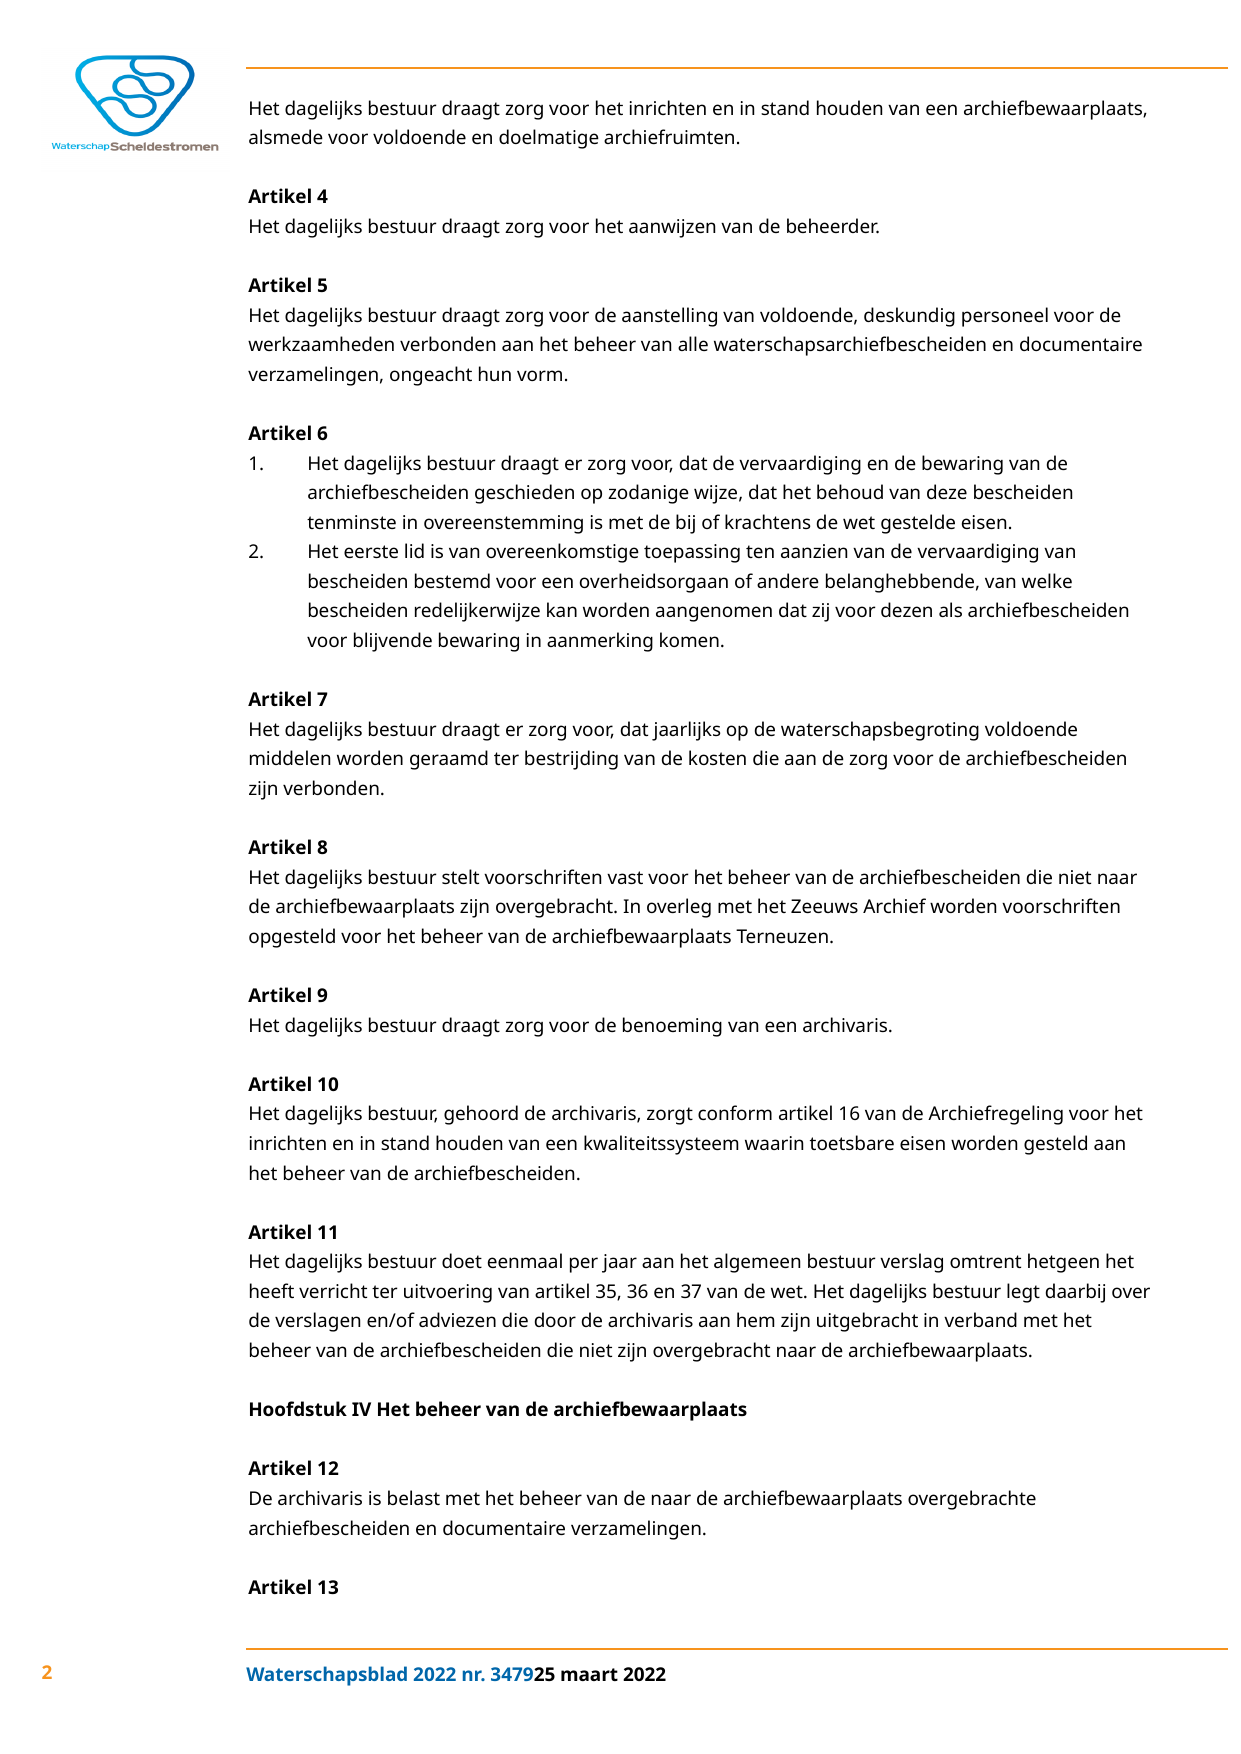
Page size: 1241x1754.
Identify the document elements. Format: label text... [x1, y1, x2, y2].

text Het dagelijks bestuur, gehoord de archivaris, zorgt conform artikel 16 van de Archiefregeling voor het inrichten en in stand houden van een kwaliteitssysteem waarin toetsbare eisen worden gesteld aan het beheer van de archiefbescheiden. [248, 1101, 1152, 1186]
text Het dagelijks bestuur draagt zorg voor het inrichten en in stand houden van een archiefbewaarplaats, alsmede voor voldoende en doelmatige archiefruimten. [248, 95, 1152, 150]
text Artikel 5 [248, 272, 1152, 298]
text Het dagelijks bestuur draagt er zorg voor, dat jaarlijks op de waterschapsbegroting voldoende middelen worden geraamd ter bestrijding van de kosten die aan de zorg voor de archiefbescheiden zijn verbonden. [248, 716, 1152, 801]
text Artikel 6 [248, 420, 1152, 446]
text Het dagelijks bestuur doet eenmaal per jaar aan het algemeen bestuur verslag omtrent hetgeen het heeft verricht ter uitvoering van artikel 35, 36 en 37 van de wet. Het dagelijks bestuur legt daarbij over de verslagen en/of adviezen die door de archivaris aan hem zijn uitgebracht in verband met het beheer van de archiefbescheiden die niet zijn overgebracht naar de archiefbewaarplaats. [248, 1248, 1152, 1363]
text Hoofdstuk IV Het beheer van de archiefbewaarplaats [248, 1396, 1152, 1422]
text Het dagelijks bestuur stelt voorschriften vast voor het beheer van de archiefbescheiden die niet naar de archiefbewaarplaats zijn overgebracht. In overleg met het Zeeuws Archief worden voorschriften opgesteld voor het beheer van de archiefbewaarplaats Terneuzen. [248, 864, 1152, 949]
text Artikel 11 [248, 1219, 1152, 1245]
list Het dagelijks bestuur draagt er zorg voor, dat de vervaardiging en de bewaring van de archiefbescheiden geschieden op zodanige wijze, dat het behoud van deze bescheiden tenminste in overeenstemming is met de bij of krachtens de wet gestelde eisen. [248, 450, 1152, 535]
text Artikel 4 [248, 183, 1152, 209]
text De archivaris is belast met het beheer van de naar de archiefbewaarplaats overgebrachte archiefbescheiden en documentaire verzamelingen. [248, 1485, 1152, 1541]
text Artikel 13 [248, 1574, 1152, 1600]
text Het dagelijks bestuur draagt zorg voor het aanwijzen van de beheerder. [248, 213, 1152, 239]
text Artikel 12 [248, 1456, 1152, 1481]
text Artikel 10 [248, 1071, 1152, 1097]
picture [41, 47, 231, 172]
text Het dagelijks bestuur draagt zorg voor de benoeming van een archivaris. [248, 1012, 1152, 1038]
text Het dagelijks bestuur draagt zorg voor de aanstelling van voldoende, deskundig personeel voor de werkzaamheden verbonden aan het beheer van alle waterschapsarchiefbescheiden en documentaire verzamelingen, ongeacht hun vorm. [248, 302, 1152, 387]
list Het eerste lid is van overeenkomstige toepassing ten aanzien van de vervaardiging van bescheiden bestemd voor een overheidsorgaan of andere belanghebbende, van welke bescheiden redelijkerwijze kan worden aangenomen dat zij voor dezen als archiefbescheiden voor blijvende bewaring in aanmerking komen. [248, 538, 1152, 653]
text Artikel 9 [248, 982, 1152, 1008]
text Artikel 7 [248, 686, 1152, 712]
text Artikel 8 [248, 834, 1152, 860]
